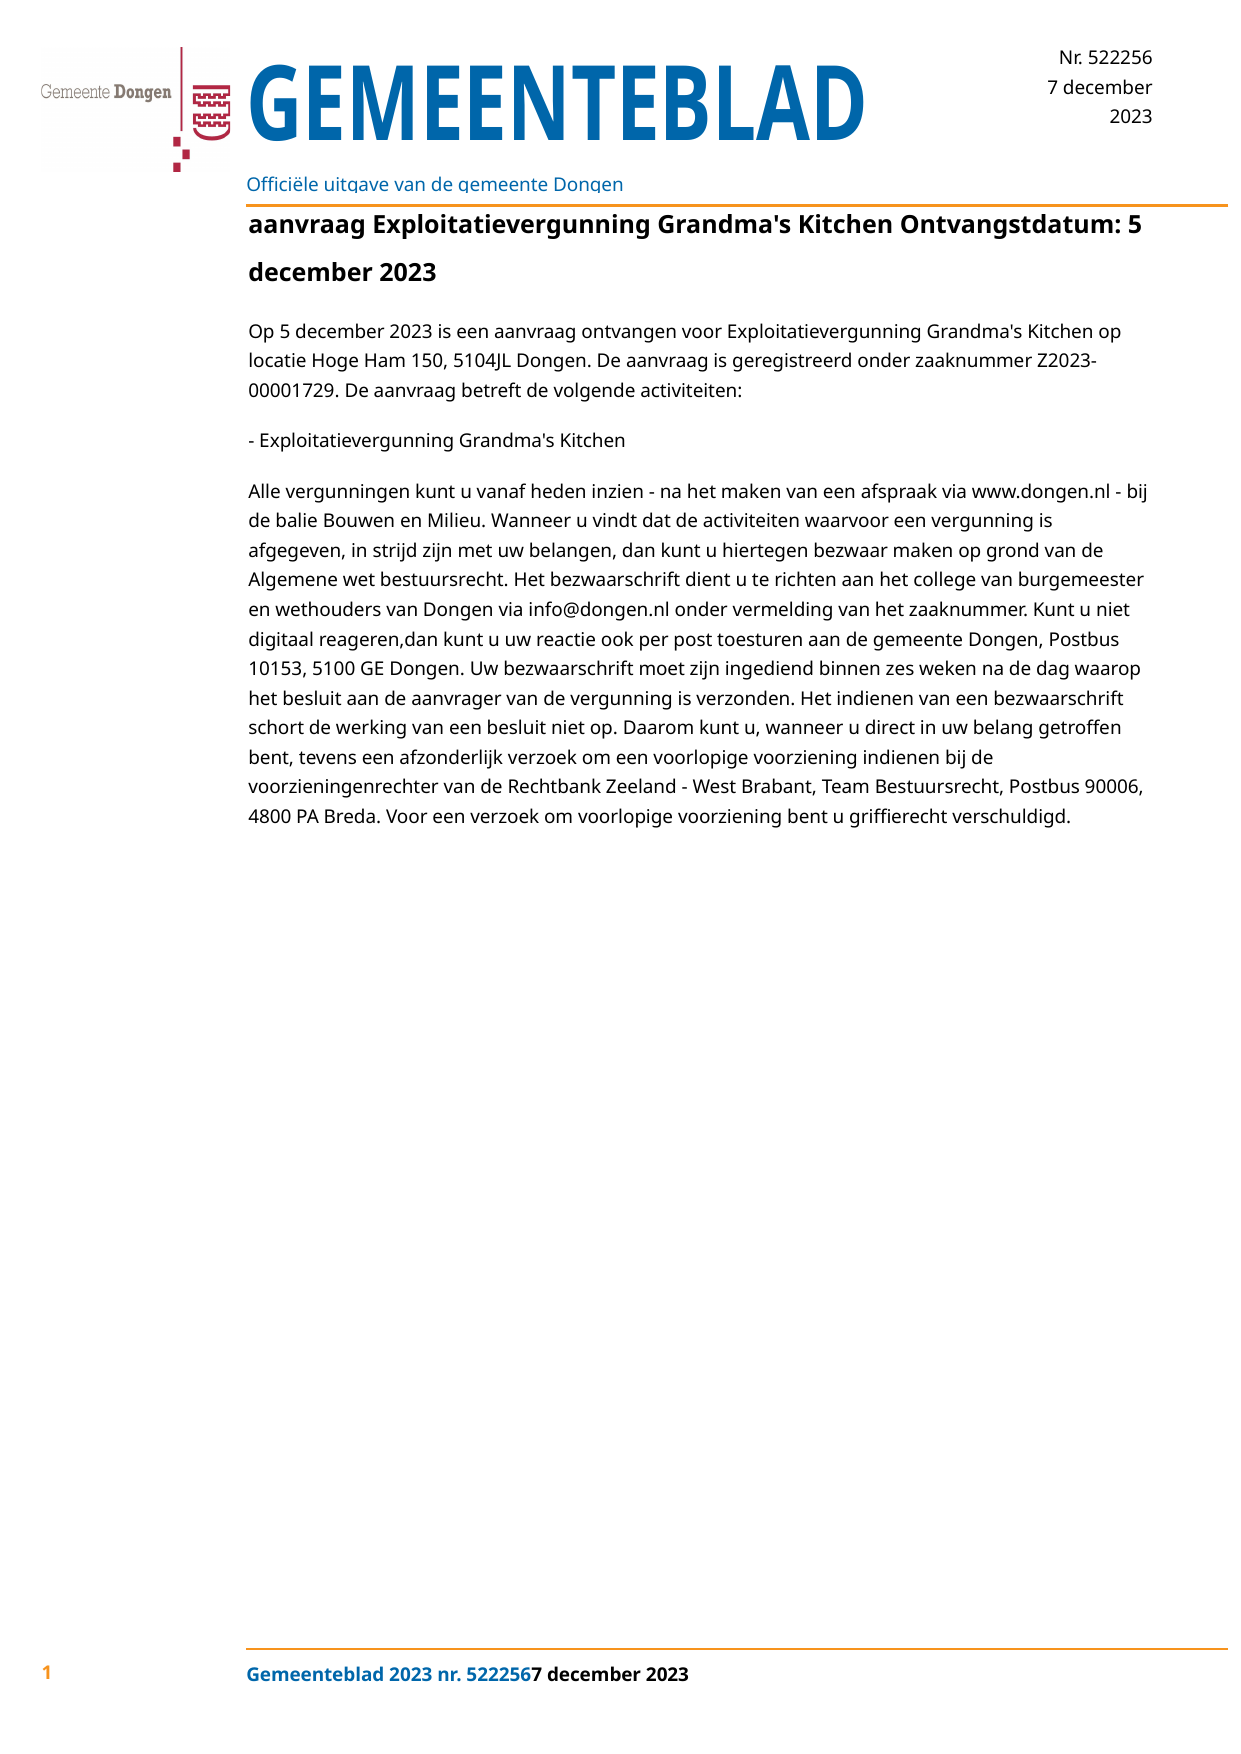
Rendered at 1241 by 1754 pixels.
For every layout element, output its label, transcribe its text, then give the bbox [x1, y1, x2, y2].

text Op 5 december 2023 is een aanvraag ontvangen voor Exploitatievergunning Grandma's Kitchen op locatie Hoge Ham 150, 5104JL Dongen. De aanvraag is geregistreerd onder zaaknummer Z2023-00001729. De aanvraag betreft de volgende activiteiten: [248, 318, 1152, 403]
text - Exploitatievergunning Grandma's Kitchen [248, 427, 1152, 453]
text aanvraag Exploitatievergunning Grandma's Kitchen Ontvangstdatum: 5 december 2023 [248, 207, 1152, 288]
text Alle vergunningen kunt u vanaf heden inzien - na het maken van een afspraak via www.dongen.nl - bij de balie Bouwen en Milieu. Wanneer u vindt dat de activiteiten waarvoor een vergunning is afgegeven, in strijd zijn met uw belangen, dan kunt u hiertegen bezwaar maken op grond van de Algemene wet bestuursrecht. Het bezwaarschrift dient u te richten aan het college van burgemeester en wethouders van Dongen via info@dongen.nl onder vermelding van het zaaknummer. Kunt u niet digitaal reageren,dan kunt u uw reactie ook per post toesturen aan de gemeente Dongen, Postbus 10153, 5100 GE Dongen. Uw bezwaarschrift moet zijn ingediend binnen zes weken na de dag waarop het besluit aan de aanvrager van de vergunning is verzonden. Het indienen van een bezwaarschrift schort de werking van een besluit niet op. Daarom kunt u, wanneer u direct in uw belang getroffen bent, tevens een afzonderlijk verzoek om een voorlopige voorziening indienen bij de voorzieningenrechter van de Rechtbank Zeeland - West Brabant, Team Bestuursrecht, Postbus 90006, 4800 PA Breda. Voor een verzoek om voorlopige voorziening bent u griffierecht verschuldigd. [248, 478, 1152, 829]
picture [41, 47, 231, 172]
